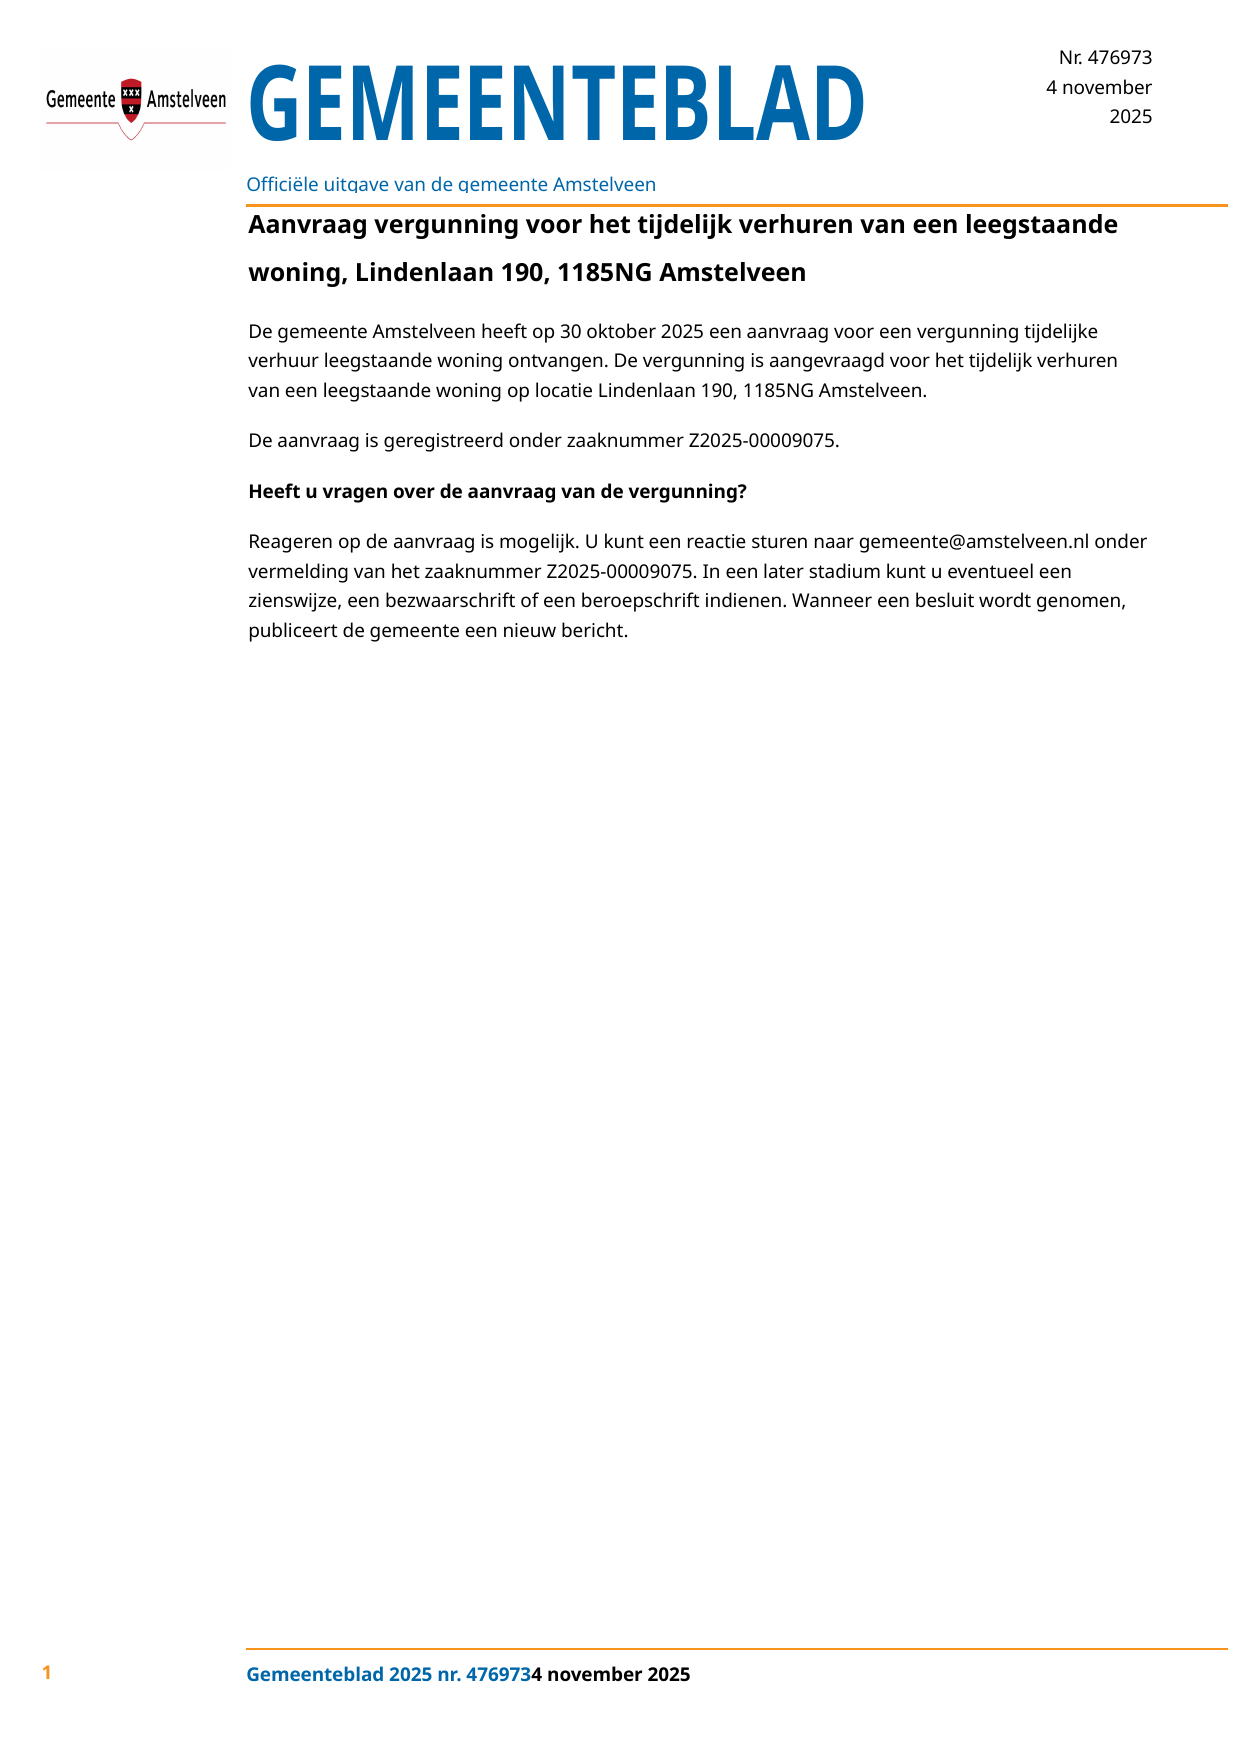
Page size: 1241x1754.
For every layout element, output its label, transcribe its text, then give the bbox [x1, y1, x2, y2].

text Heeft u vragen over de aanvraag van de vergunning? [248, 478, 1152, 504]
text De aanvraag is geregistreerd onder zaaknummer Z2025-00009075. [248, 427, 1152, 453]
text Aanvraag vergunning voor het tijdelijk verhuren van een leegstaande woning, Lindenlaan 190, 1185NG Amstelveen [248, 207, 1152, 288]
text Reageren op de aanvraag is mogelijk. U kunt een reactie sturen naar gemeente@amstelveen.nl onder vermelding van het zaaknummer Z2025-00009075. In een later stadium kunt u eventueel een zienswijze, een bezwaarschrift of een beroepschrift indienen. Wanneer een besluit wordt genomen, publiceert de gemeente een nieuw bericht. [248, 528, 1152, 643]
text De gemeente Amstelveen heeft op 30 oktober 2025 een aanvraag voor een vergunning tijdelijke verhuur leegstaande woning ontvangen. De vergunning is aangevraagd voor het tijdelijk verhuren van een leegstaande woning op locatie Lindenlaan 190, 1185NG Amstelveen. [248, 318, 1152, 403]
picture [41, 47, 231, 172]
